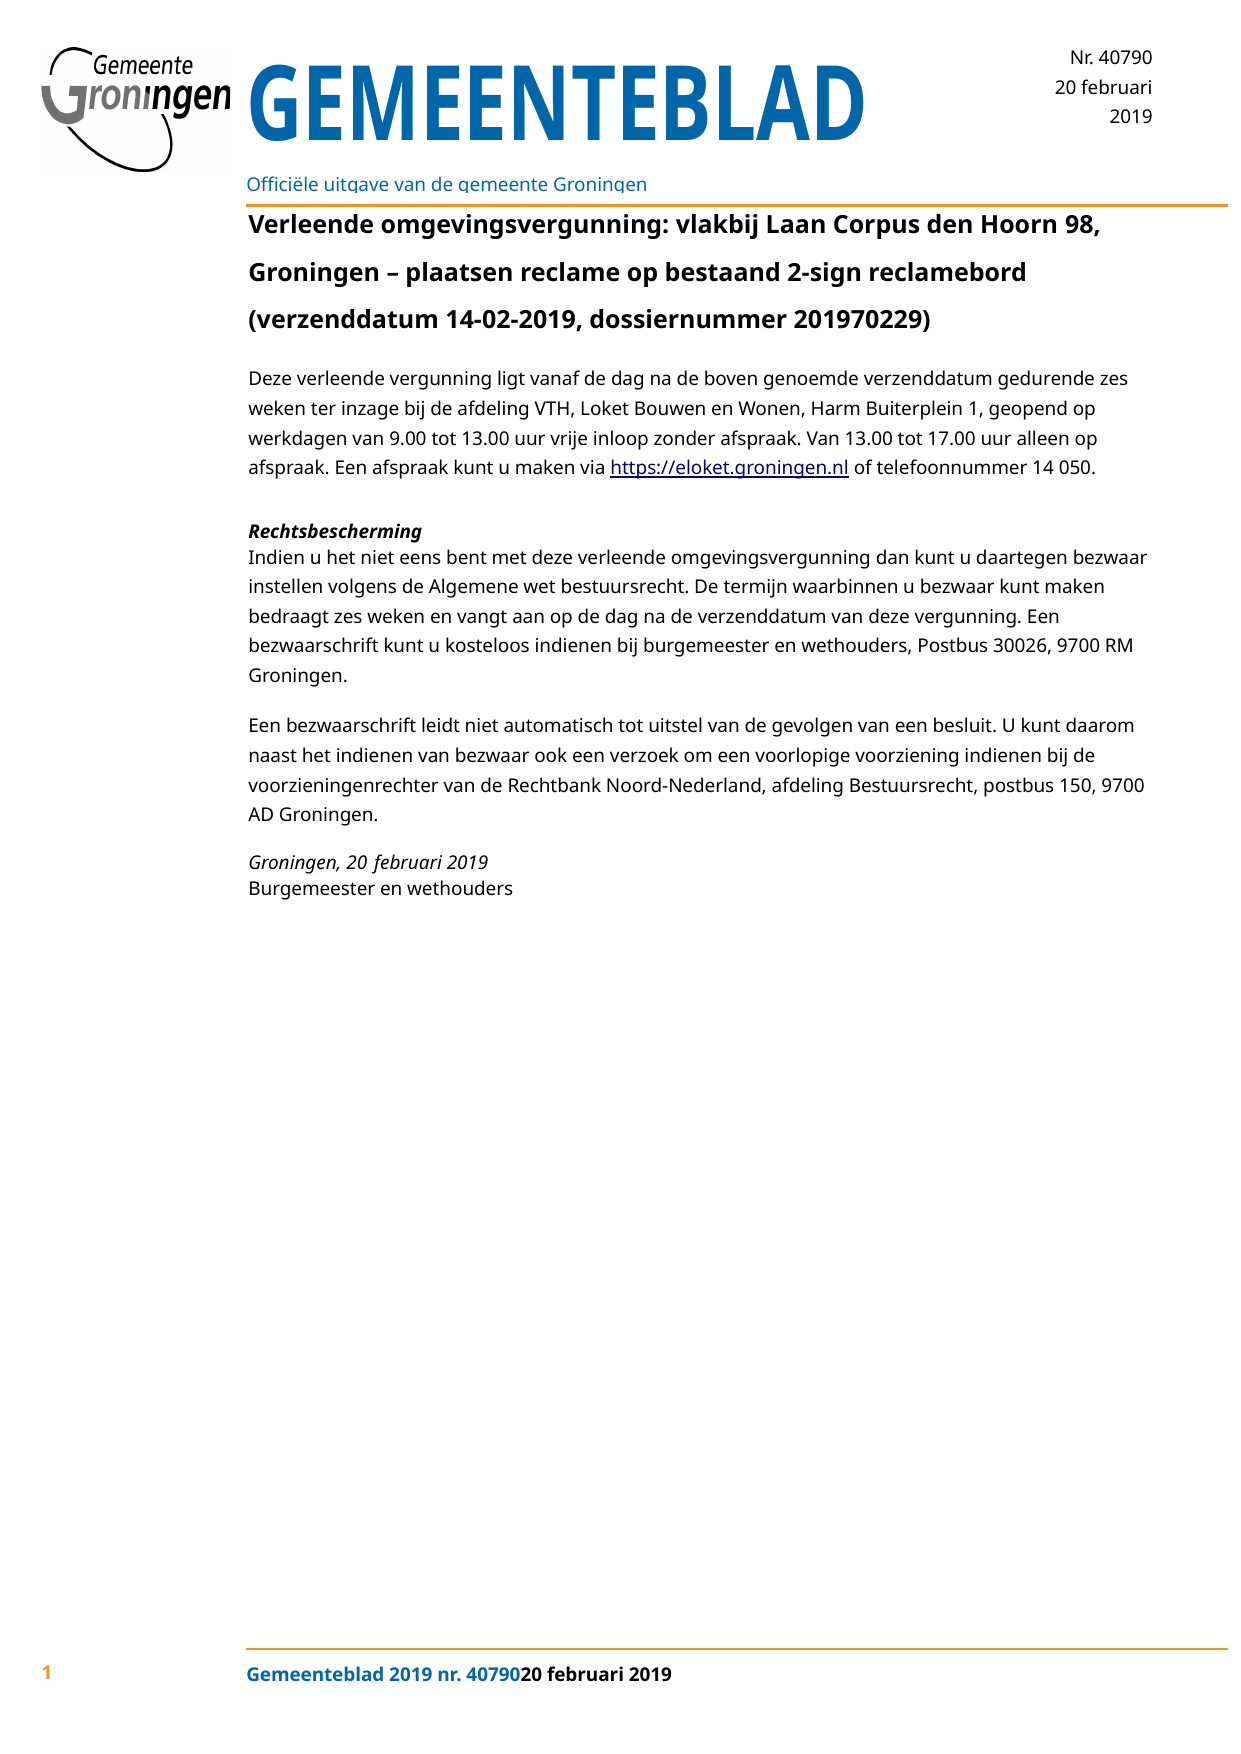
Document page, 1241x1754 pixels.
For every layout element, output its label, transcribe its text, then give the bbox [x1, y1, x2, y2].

text Indien u het niet eens bent met deze verleende omgevingsvergunning dan kunt u daartegen bezwaar instellen volgens de Algemene wet bestuursrecht. De termijn waarbinnen u bezwaar kunt maken bedraagt zes weken en vangt aan op de dag na de verzenddatum van deze vergunning. Een bezwaarschrift kunt u kosteloos indienen bij burgemeester en wethouders, Postbus 30026, 9700 RM Groningen. [248, 544, 1152, 688]
text Rechtsbescherming [248, 518, 1152, 544]
text Deze verleende vergunning ligt vanaf de dag na de boven genoemde verzenddatum gedurende zes weken ter inzage bij de afdeling VTH, Loket Bouwen en Wonen, Harm Buiterplein 1, geopend op werkdagen van 9.00 tot 13.00 uur vrije inloop zonder afspraak. Van 13.00 tot 17.00 uur alleen op afspraak. Een afspraak kunt u maken via https://eloket.groningen.nl of telefoonnummer 14 050. [248, 366, 1152, 480]
text Groningen, 20 februari 2019 [248, 849, 1152, 875]
picture [41, 47, 231, 172]
text Verleende omgevingsvergunning: vlakbij Laan Corpus den Hoorn 98, Groningen – plaatsen reclame op bestaand 2-sign reclamebord (verzenddatum 14-02-2019, dossiernummer 201970229) [248, 207, 1152, 336]
text Burgemeester en wethouders [248, 875, 1152, 901]
text Een bezwaarschrift leidt niet automatisch tot uitstel van de gevolgen van een besluit. U kunt daarom naast het indienen van bezwaar ook een verzoek om een voorlopige voorziening indienen bij de voorzieningenrechter van de Rechtbank Noord-Nederland, afdeling Bestuursrecht, postbus 150, 9700 AD Groningen. [248, 713, 1152, 827]
